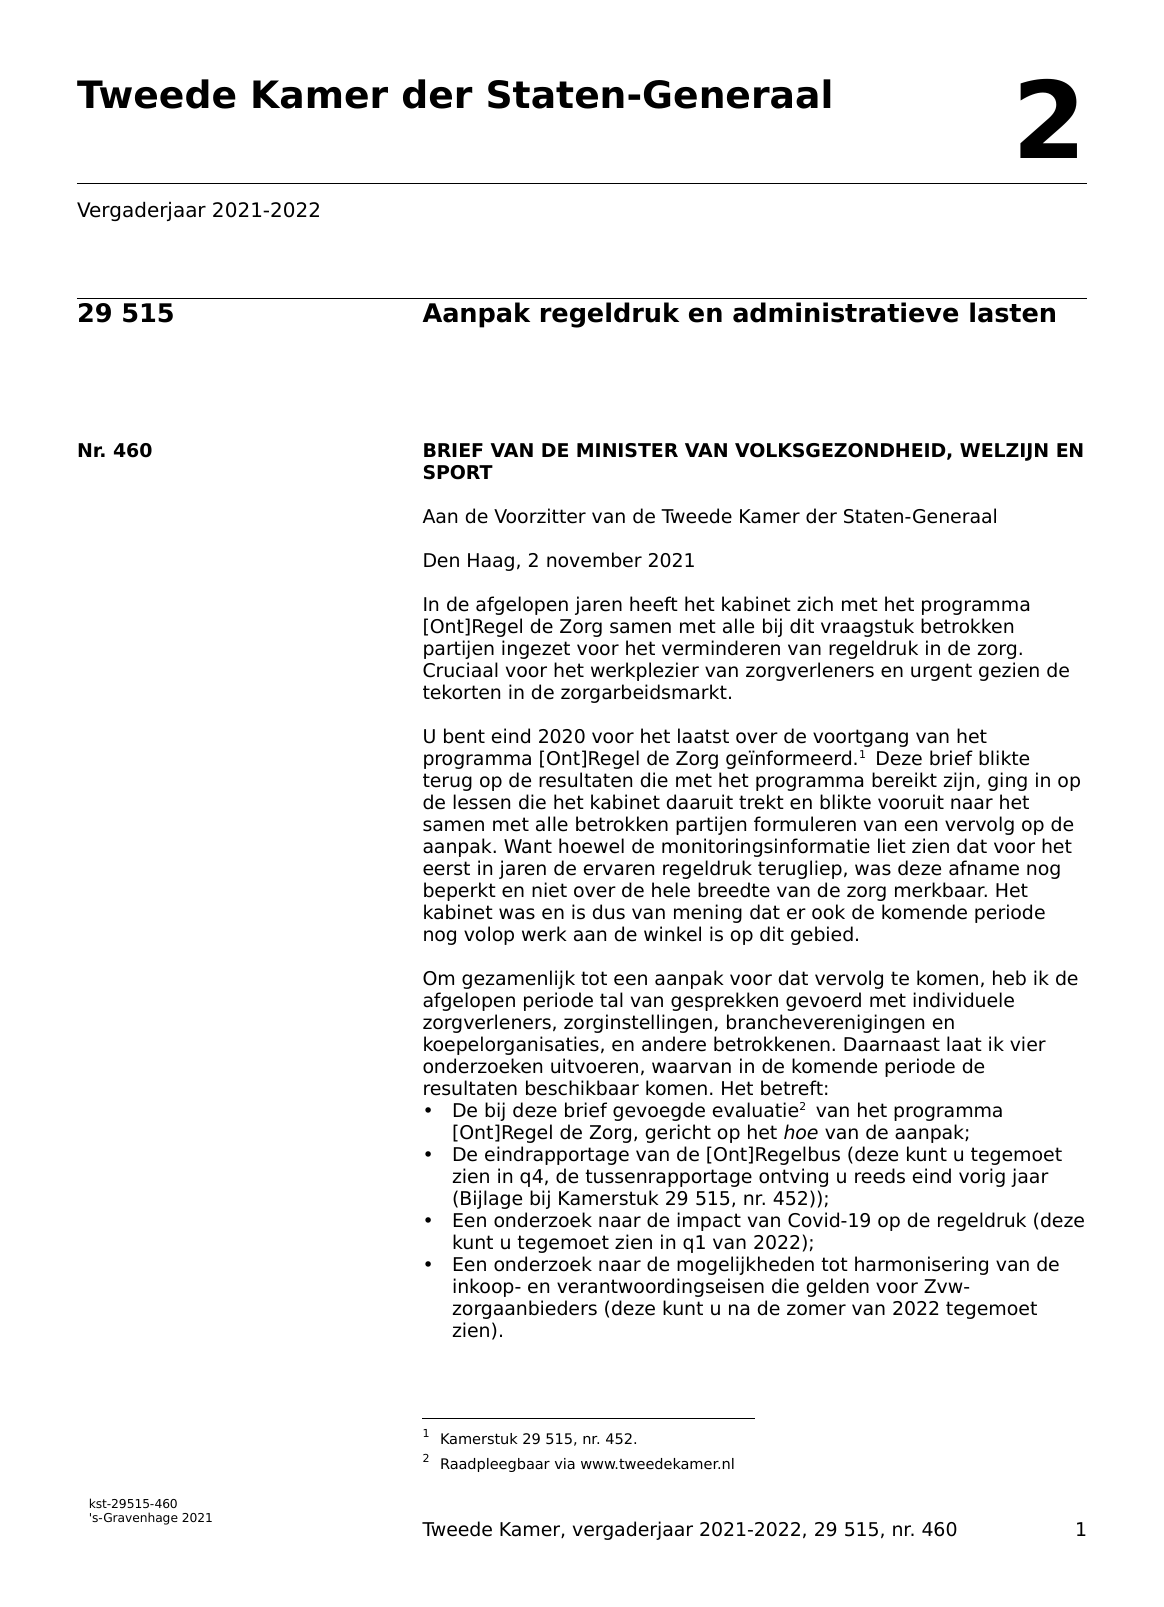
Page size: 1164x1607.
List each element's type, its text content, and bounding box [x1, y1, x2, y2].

text In de afgelopen jaren heeft het kabinet zich met het programma [Ont]Regel de Zorg samen met alle bij dit vraagstuk betrokken partijen ingezet voor het verminderen van regeldruk in de zorg. Cruciaal voor het werkplezier van zorgverleners en urgent gezien de tekorten in de zorgarbeidsmarkt. [422, 594, 1087, 704]
text • Een onderzoek naar de impact van Covid-19 op de regeldruk (deze kunt u tegemoet zien in q1 van 2022); [422, 1210, 1087, 1254]
text • De eindrapportage van de [Ont]Regelbus (deze kunt u tegemoet zien in q4, de tussenrapportage ontving u reeds eind vorig jaar (Bijlage bij Kamerstuk 29 515, nr. 452)); [422, 1144, 1087, 1210]
text Aan de Voorzitter van de Tweede Kamer der Staten-Generaal [422, 506, 1087, 528]
table_header 2 [886, 59, 1087, 183]
subtitle 29 515 Aanpak regeldruk en administratieve lasten [77, 299, 1087, 329]
table_cell Vergaderjaar 2021-2022 [77, 184, 1087, 298]
table_header Tweede Kamer der Staten-Generaal [77, 59, 886, 183]
text 's-Gravenhage 2021 [88, 1511, 323, 1525]
text Kamerstuk 29 515, nr. 452. [422, 1427, 1087, 1449]
subtitle Nr. 460 BRIEF VAN DE MINISTER VAN VOLKSGEZONDHEID, WELZIJN EN SPORT [77, 440, 1087, 484]
text kst-29515-460 [88, 1497, 323, 1511]
text U bent eind 2020 voor het laatst over de voortgang van het programma [Ont]Regel de Zorg geïnformeerd. Deze brief blikte terug op de resultaten die met het programma bereikt zijn, ging in op de lessen die het kabinet daaruit trekt en blikte vooruit naar het samen met alle betrokken partijen formuleren van een vervolg op de aanpak. Want hoewel de monitoringsinformatie liet zien dat voor het eerst in jaren de ervaren regeldruk terugliep, was deze afname nog beperkt en niet over de hele breedte van de zorg merkbaar. Het kabinet was en is dus van mening dat er ook de komende periode nog volop werk aan de winkel is op dit gebied. [422, 726, 1087, 946]
text Om gezamenlijk tot een aanpak voor dat vervolg te komen, heb ik de afgelopen periode tal van gesprekken gevoerd met individuele zorgverleners, zorginstellingen, brancheverenigingen en koepelorganisaties, en andere betrokkenen. Daarnaast laat ik vier onderzoeken uitvoeren, waarvan in de komende periode de resultaten beschikbaar komen. Het betreft: [422, 968, 1087, 1100]
text Den Haag, 2 november 2021 [422, 550, 1087, 572]
text • Een onderzoek naar de mogelijkheden tot harmonisering van de inkoop- en verantwoordingseisen die gelden voor Zvw-zorgaanbieders (deze kunt u na de zomer van 2022 tegemoet zien). [422, 1254, 1087, 1342]
text Raadpleegbaar via www.tweedekamer.nl [422, 1452, 1087, 1474]
text • De bij deze brief gevoegde evaluatie van het programma [Ont]Regel de Zorg, gericht op het hoe van de aanpak; [422, 1100, 1087, 1144]
